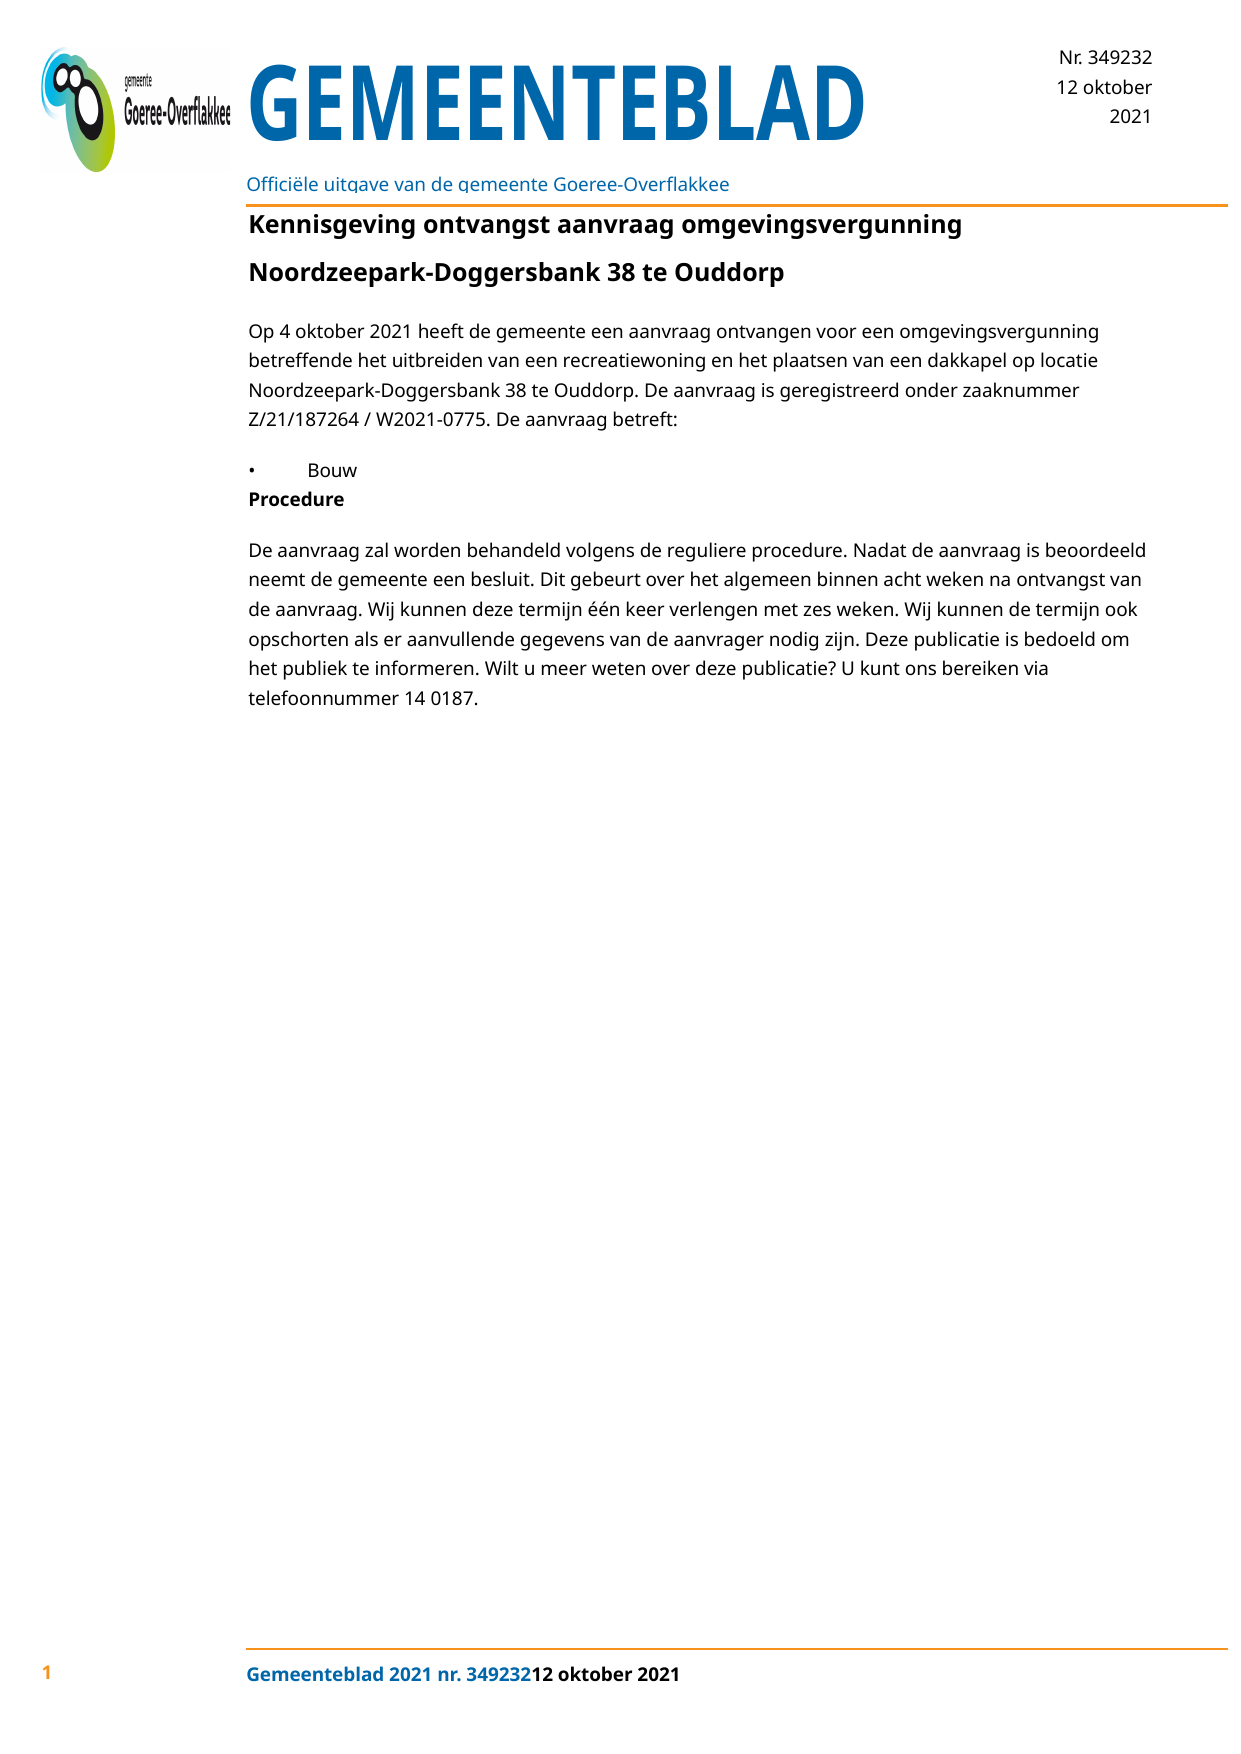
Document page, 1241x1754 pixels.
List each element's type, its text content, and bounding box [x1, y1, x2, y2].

text Kennisgeving ontvangst aanvraag omgevingsvergunning Noordzeepark-Doggersbank 38 te Ouddorp [248, 207, 1152, 288]
list Bouw [248, 457, 1152, 483]
text Op 4 oktober 2021 heeft de gemeente een aanvraag ontvangen voor een omgevingsvergunning betreffende het uitbreiden van een recreatiewoning en het plaatsen van een dakkapel op locatie Noordzeepark-Doggersbank 38 te Ouddorp. De aanvraag is geregistreerd onder zaaknummer Z/21/187264 / W2021-0775. De aanvraag betreft: [248, 318, 1152, 432]
text De aanvraag zal worden behandeld volgens de reguliere procedure. Nadat de aanvraag is beoordeeld neemt de gemeente een besluit. Dit gebeurt over het algemeen binnen acht weken na ontvangst van de aanvraag. Wij kunnen deze termijn één keer verlengen met zes weken. Wij kunnen de termijn ook opschorten als er aanvullende gegevens van de aanvrager nodig zijn. Deze publicatie is bedoeld om het publiek te informeren. Wilt u meer weten over deze publicatie? U kunt ons bereiken via telefoonnummer 14 0187. [248, 537, 1152, 711]
text Procedure [248, 487, 1152, 512]
picture [41, 47, 231, 172]
